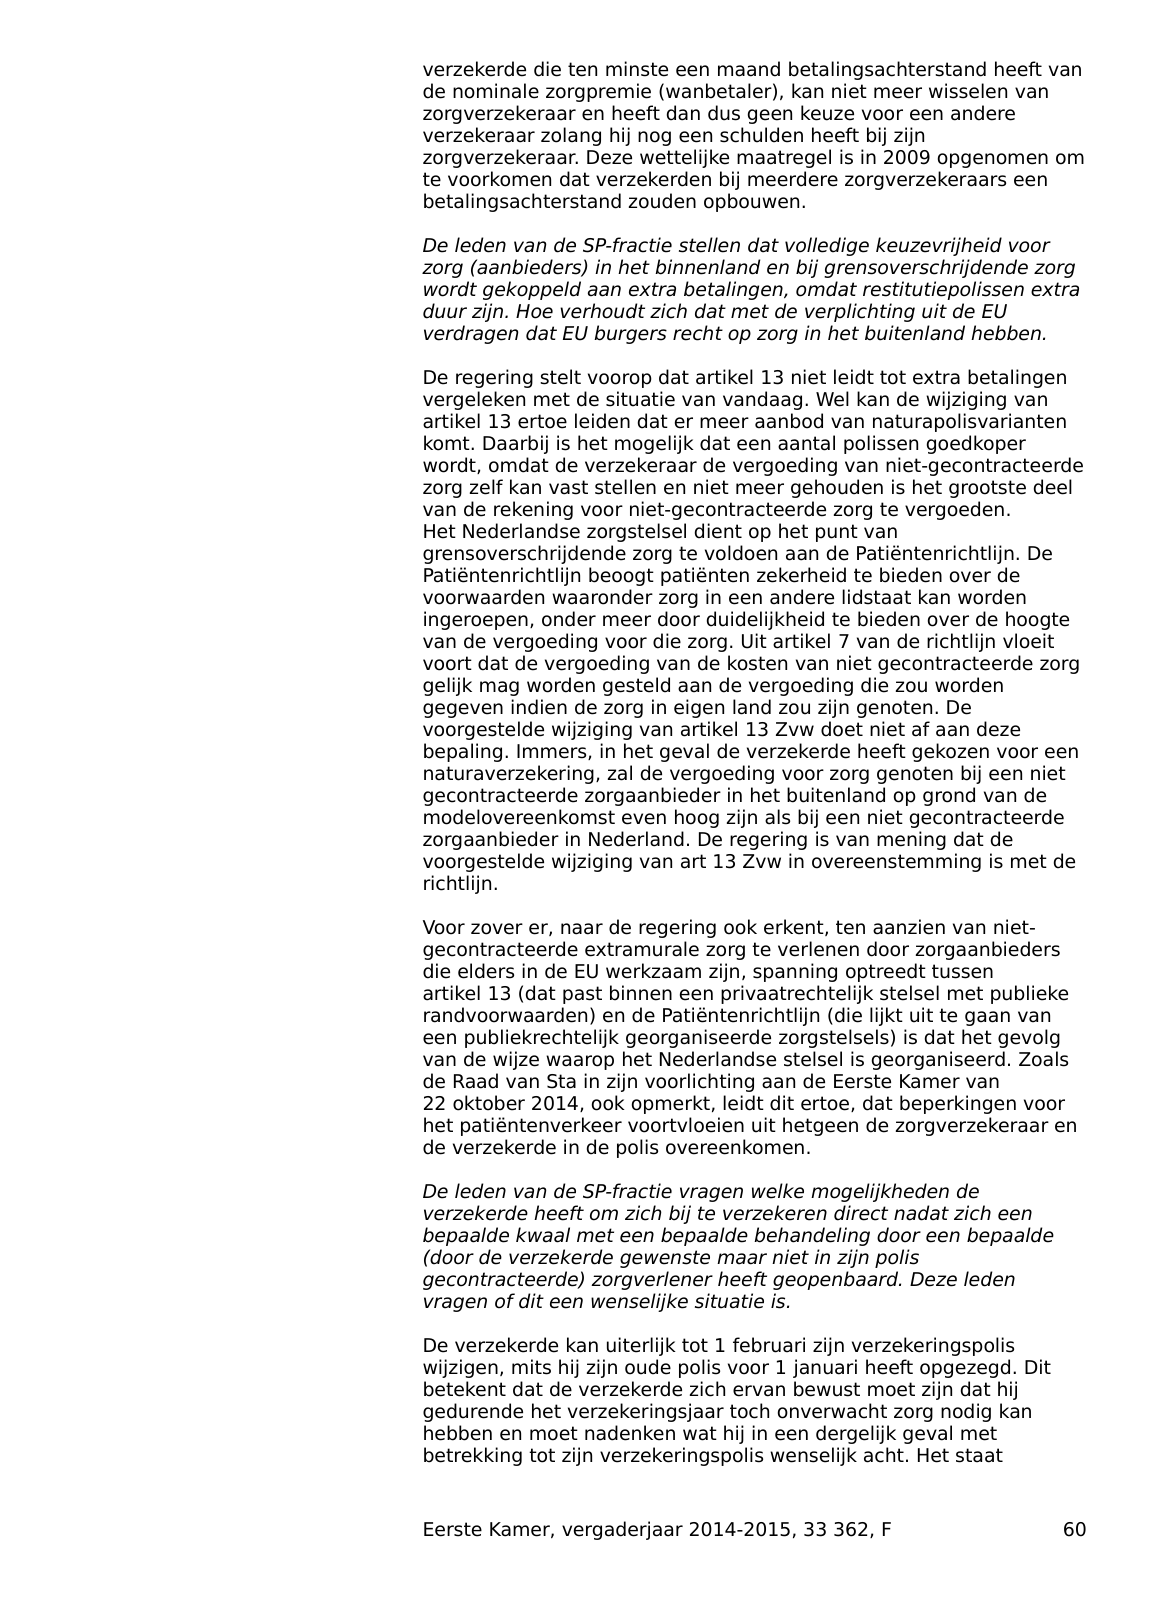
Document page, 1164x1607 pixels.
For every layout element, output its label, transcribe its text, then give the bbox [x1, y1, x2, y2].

text Voor zover er, naar de regering ook erkent, ten aanzien van niet-gecontracteerde extramurale zorg te verlenen door zorgaanbieders die elders in de EU werkzaam zijn, spanning optreedt tussen artikel 13 (dat past binnen een privaatrechtelijk stelsel met publieke randvoorwaarden) en de Patiëntenrichtlijn (die lijkt uit te gaan van een publiekrechtelijk georganiseerde zorgstelsels) is dat het gevolg van de wijze waarop het Nederlandse stelsel is georganiseerd. Zoals de Raad van Sta in zijn voorlichting aan de Eerste Kamer van 22 oktober 2014, ook opmerkt, leidt dit ertoe, dat beperkingen voor het patiëntenverkeer voortvloeien uit hetgeen de zorgverzekeraar en de verzekerde in de polis overeenkomen. [422, 917, 1087, 1159]
text verzekerde die ten minste een maand betalingsachterstand heeft van de nominale zorgpremie (wanbetaler), kan niet meer wisselen van zorgverzekeraar en heeft dan dus geen keuze voor een andere verzekeraar zolang hij nog een schulden heeft bij zijn zorgverzekeraar. Deze wettelijke maatregel is in 2009 opgenomen om te voorkomen dat verzekerden bij meerdere zorgverzekeraars een betalingsachterstand zouden opbouwen. [422, 59, 1087, 213]
text De leden van de SP-fractie vragen welke mogelijkheden de verzekerde heeft om zich bij te verzekeren direct nadat zich een bepaalde kwaal met een bepaalde behandeling door een bepaalde (door de verzekerde gewenste maar niet in zijn polis gecontracteerde) zorgverlener heeft geopenbaard. Deze leden vragen of dit een wenselijke situatie is. [422, 1181, 1087, 1313]
text Het Nederlandse zorgstelsel dient op het punt van grensoverschrijdende zorg te voldoen aan de Patiëntenrichtlijn. De Patiëntenrichtlijn beoogt patiënten zekerheid te bieden over de voorwaarden waaronder zorg in een andere lidstaat kan worden ingeroepen, onder meer door duidelijkheid te bieden over de hoogte van de vergoeding voor die zorg. Uit artikel 7 van de richtlijn vloeit voort dat de vergoeding van de kosten van niet gecontracteerde zorg gelijk mag worden gesteld aan de vergoeding die zou worden gegeven indien de zorg in eigen land zou zijn genoten. De voorgestelde wijziging van artikel 13 Zvw doet niet af aan deze bepaling. Immers, in het geval de verzekerde heeft gekozen voor een naturaverzekering, zal de vergoeding voor zorg genoten bij een niet gecontracteerde zorgaanbieder in het buitenland op grond van de modelovereenkomst even hoog zijn als bij een niet gecontracteerde zorgaanbieder in Nederland. De regering is van mening dat de voorgestelde wijziging van art 13 Zvw in overeenstemming is met de richtlijn. [422, 521, 1087, 895]
text De leden van de SP-fractie stellen dat volledige keuzevrijheid voor zorg (aanbieders) in het binnenland en bij grensoverschrijdende zorg wordt gekoppeld aan extra betalingen, omdat restitutiepolissen extra duur zijn. Hoe verhoudt zich dat met de verplichting uit de EU verdragen dat EU burgers recht op zorg in het buitenland hebben. [422, 235, 1087, 345]
text De regering stelt voorop dat artikel 13 niet leidt tot extra betalingen vergeleken met de situatie van vandaag. Wel kan de wijziging van artikel 13 ertoe leiden dat er meer aanbod van naturapolisvarianten komt. Daarbij is het mogelijk dat een aantal polissen goedkoper wordt, omdat de verzekeraar de vergoeding van niet-gecontracteerde zorg zelf kan vast stellen en niet meer gehouden is het grootste deel van de rekening voor niet-gecontracteerde zorg te vergoeden. [422, 367, 1087, 521]
text De verzekerde kan uiterlijk tot 1 februari zijn verzekeringspolis wijzigen, mits hij zijn oude polis voor 1 januari heeft opgezegd. Dit betekent dat de verzekerde zich ervan bewust moet zijn dat hij gedurende het verzekeringsjaar toch onverwacht zorg nodig kan hebben en moet nadenken wat hij in een dergelijk geval met betrekking tot zijn verzekeringspolis wenselijk acht. Het staat [422, 1335, 1087, 1467]
